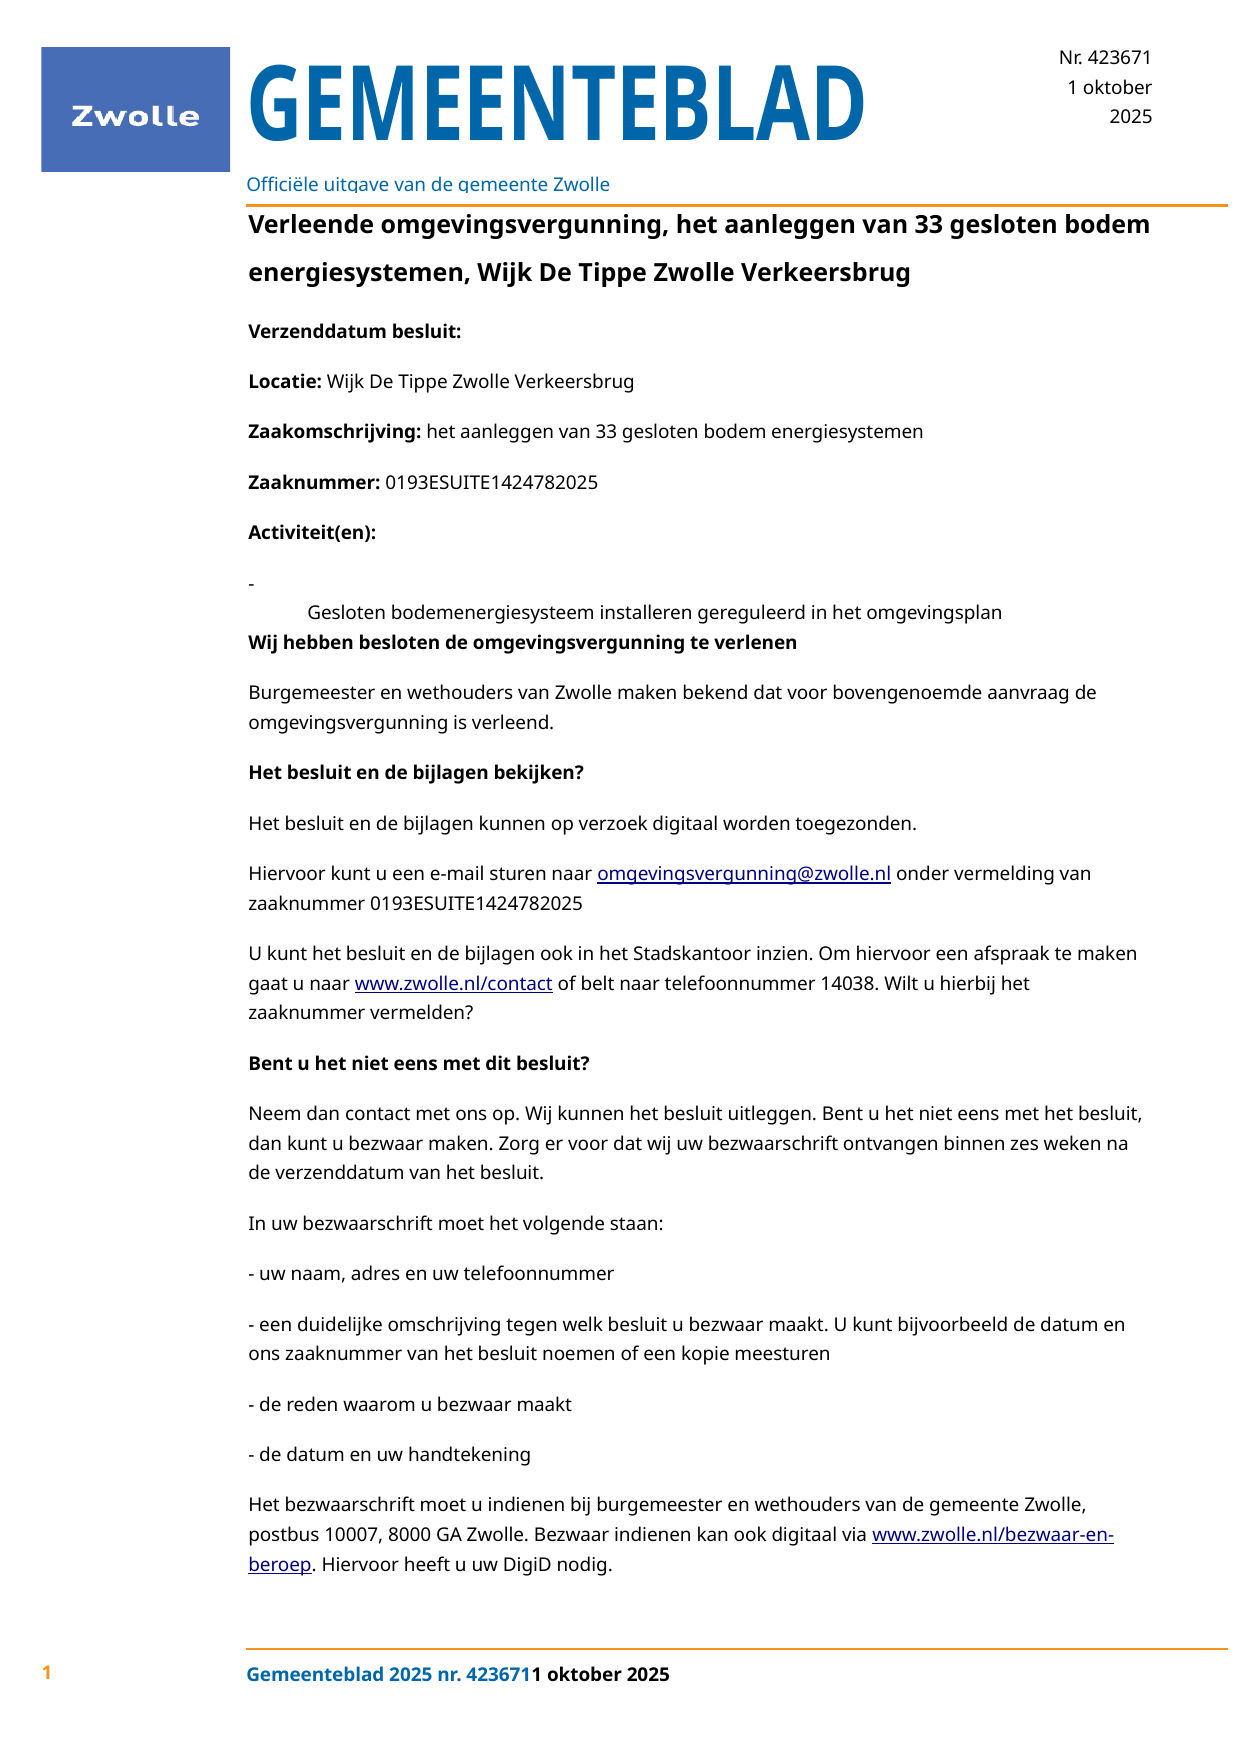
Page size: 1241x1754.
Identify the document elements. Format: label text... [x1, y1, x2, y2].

picture [41, 47, 231, 172]
text Het besluit en de bijlagen kunnen op verzoek digitaal worden toegezonden. [248, 810, 1152, 836]
text - een duidelijke omschrijving tegen welk besluit u bezwaar maakt. U kunt bijvoorbeeld de datum en ons zaaknummer van het besluit noemen of een kopie meesturen [248, 1311, 1152, 1366]
text Het bezwaarschrift moet u indienen bij burgemeester en wethouders van de gemeente Zwolle, postbus 10007, 8000 GA Zwolle. Bezwaar indienen kan ook digitaal via www.zwolle.nl/bezwaar-en-beroep. Hiervoor heeft u uw DigiD nodig. [248, 1492, 1152, 1577]
text Verleende omgevingsvergunning, het aanleggen van 33 gesloten bodem energiesystemen, Wijk De Tippe Zwolle Verkeersbrug [248, 207, 1152, 288]
text Bent u het niet eens met dit besluit? [248, 1050, 1152, 1076]
text Zaaknummer: 0193ESUITE1424782025 [248, 469, 1152, 495]
text Wij hebben besloten de omgevingsvergunning te verlenen [248, 629, 1152, 655]
text Verzenddatum besluit: [248, 318, 1152, 344]
text Locatie: Wijk De Tippe Zwolle Verkeersbrug [248, 368, 1152, 394]
text U kunt het besluit en de bijlagen ook in het Stadskantoor inzien. Om hiervoor een afspraak te maken gaat u naar www.zwolle.nl/contact of belt naar telefoonnummer 14038. Wilt u hierbij het zaaknummer vermelden? [248, 940, 1152, 1025]
text Burgemeester en wethouders van Zwolle maken bekend dat voor bovengenoemde aanvraag de omgevingsvergunning is verleend. [248, 679, 1152, 735]
text - de reden waarom u bezwaar maakt [248, 1391, 1152, 1417]
text - de datum en uw handtekening [248, 1441, 1152, 1467]
list Gesloten bodemenergiesysteem installeren gereguleerd in het omgevingsplan [248, 599, 1152, 625]
text Neem dan contact met ons op. Wij kunnen het besluit uitleggen. Bent u het niet eens met het besluit, dan kunt u bezwaar maken. Zorg er voor dat wij uw bezwaarschrift ontvangen binnen zes weken na de verzenddatum van het besluit. [248, 1100, 1152, 1185]
text In uw bezwaarschrift moet het volgende staan: [248, 1210, 1152, 1236]
text Hiervoor kunt u een e-mail sturen naar omgevingsvergunning@zwolle.nl onder vermelding van zaaknummer 0193ESUITE1424782025 [248, 860, 1152, 916]
text Het besluit en de bijlagen bekijken? [248, 759, 1152, 785]
text - uw naam, adres en uw telefoonnummer [248, 1260, 1152, 1286]
text Zaakomschrijving: het aanleggen van 33 gesloten bodem energiesystemen [248, 419, 1152, 444]
text Activiteit(en): [248, 519, 1152, 545]
